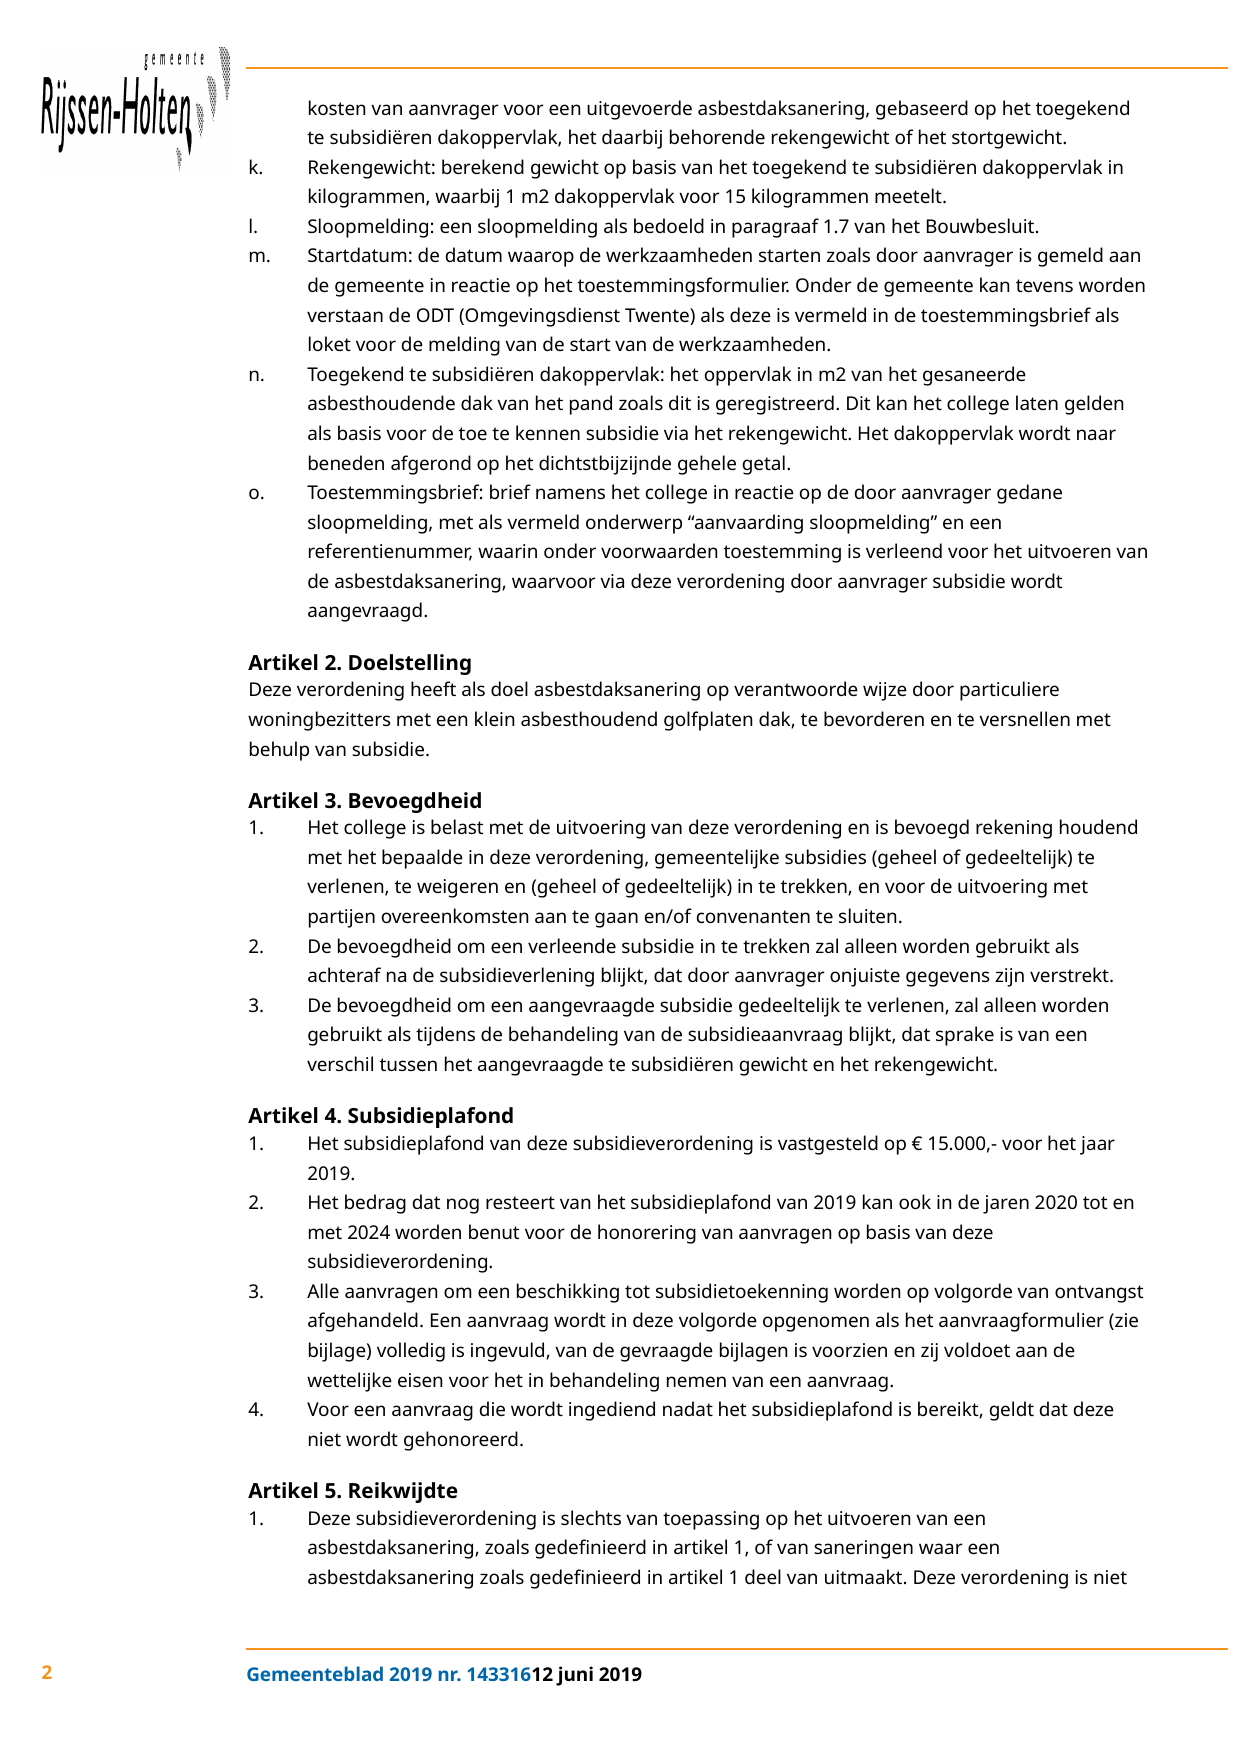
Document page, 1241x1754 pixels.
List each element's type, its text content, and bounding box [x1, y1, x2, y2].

picture [41, 47, 231, 172]
list Toestemmingsbrief: brief namens het college in reactie op de door aanvrager gedane sloopmelding, met als vermeld onderwerp “aanvaarding sloopmelding” en een referentienummer, waarin onder voorwaarden toestemming is verleend voor het uitvoeren van de asbestdaksanering, waarvoor via deze verordening door aanvrager subsidie wordt aangevraagd. [248, 479, 1152, 623]
text Artikel 5. Reikwijdte [248, 1476, 1152, 1505]
text Artikel 2. Doelstelling [248, 648, 1152, 677]
text Deze verordening heeft als doel asbestdaksanering op verantwoorde wijze door particuliere woningbezitters met een klein asbesthoudend golfplaten dak, te bevorderen en te versnellen met behulp van subsidie. [248, 677, 1152, 761]
list Het subsidieplafond van deze subsidieverordening is vastgesteld op € 15.000,- voor het jaar 2019. [248, 1130, 1152, 1185]
list Alle aanvragen om een beschikking tot subsidietoekenning worden op volgorde van ontvangst afgehandeld. Een aanvraag wordt in deze volgorde opgenomen als het aanvraagformulier (zie bijlage) volledig is ingevuld, van de gevraagde bijlagen is voorzien en zij voldoet aan de wettelijke eisen voor het in behandeling nemen van een aanvraag. [248, 1278, 1152, 1392]
list De bevoegdheid om een verleende subsidie in te trekken zal alleen worden gebruikt als achteraf na de subsidieverlening blijkt, dat door aanvrager onjuiste gegevens zijn verstrekt. [248, 933, 1152, 988]
text Artikel 3. Bevoegdheid [248, 786, 1152, 814]
list De bevoegdheid om een aangevraagde subsidie gedeeltelijk te verlenen, zal alleen worden gebruikt als tijdens de behandeling van de subsidieaanvraag blijkt, dat sprake is van een verschil tussen het aangevraagde te subsidiëren gewicht en het rekengewicht. [248, 992, 1152, 1077]
list Rekengewicht: berekend gewicht op basis van het toegekend te subsidiëren dakoppervlak in kilogrammen, waarbij 1 m2 dakoppervlak voor 15 kilogrammen meetelt. [248, 154, 1152, 209]
list Voor een aanvraag die wordt ingediend nadat het subsidieplafond is bereikt, geldt dat deze niet wordt gehonoreerd. [248, 1396, 1152, 1452]
list Het bedrag dat nog resteert van het subsidieplafond van 2019 kan ook in de jaren 2020 tot en met 2024 worden benut voor de honorering van aanvragen op basis van deze subsidieverordening. [248, 1189, 1152, 1274]
list Toegekend te subsidiëren dakoppervlak: het oppervlak in m2 van het gesaneerde asbesthoudende dak van het pand zoals dit is geregistreerd. Dit kan het college laten gelden als basis voor de toe te kennen subsidie via het rekengewicht. Het dakoppervlak wordt naar beneden afgerond op het dichtstbijzijnde gehele getal. [248, 361, 1152, 476]
list Het college is belast met de uitvoering van deze verordening en is bevoegd rekening houdend met het bepaalde in deze verordening, gemeentelijke subsidies (geheel of gedeeltelijk) te verlenen, te weigeren en (geheel of gedeeltelijk) in te trekken, en voor de uitvoering met partijen overeenkomsten aan te gaan en/of convenanten te sluiten. [248, 814, 1152, 929]
text Artikel 4. Subsidieplafond [248, 1102, 1152, 1130]
list Startdatum: de datum waarop de werkzaamheden starten zoals door aanvrager is gemeld aan de gemeente in reactie op het toestemmingsformulier. Onder de gemeente kan tevens worden verstaan de ODT (Omgevingsdienst Twente) als deze is vermeld in de toestemmingsbrief als loket voor de melding van de start van de werkzaamheden. [248, 243, 1152, 357]
list kosten van aanvrager voor een uitgevoerde asbestdaksanering, gebaseerd op het toegekend te subsidiëren dakoppervlak, het daarbij behorende rekengewicht of het stortgewicht. [248, 95, 1152, 150]
list Deze subsidieverordening is slechts van toepassing op het uitvoeren van een asbestdaksanering, zoals gedefinieerd in artikel 1, of van saneringen waar een asbestdaksanering zoals gedefinieerd in artikel 1 deel van uitmaakt. Deze verordening is niet [248, 1505, 1152, 1590]
list Sloopmelding: een sloopmelding als bedoeld in paragraaf 1.7 van het Bouwbesluit. [248, 213, 1152, 239]
